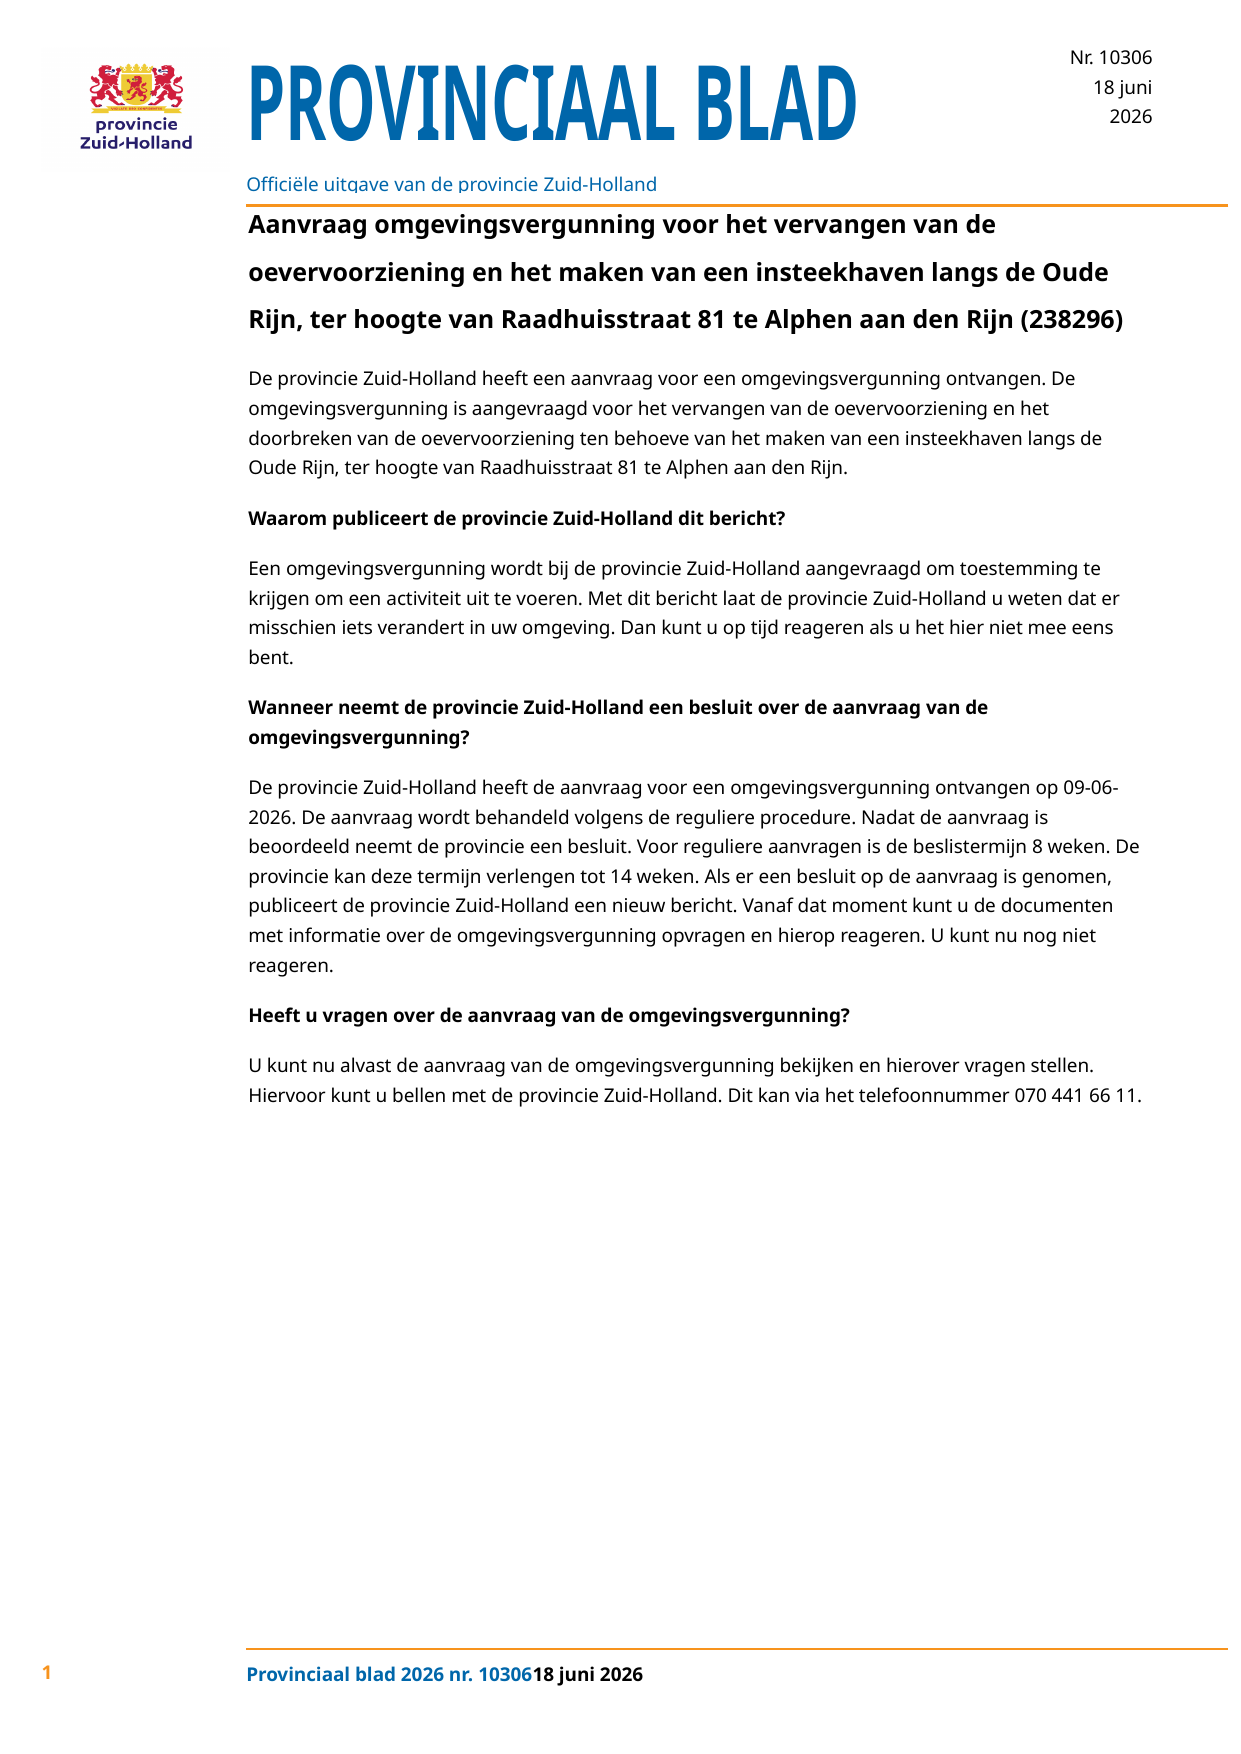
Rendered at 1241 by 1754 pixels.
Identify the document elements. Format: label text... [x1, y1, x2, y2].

text De provincie Zuid-Holland heeft een aanvraag voor een omgevingsvergunning ontvangen. De omgevingsvergunning is aangevraagd voor het vervangen van de oevervoorziening en het doorbreken van de oevervoorziening ten behoeve van het maken van een insteekhaven langs de Oude Rijn, ter hoogte van Raadhuisstraat 81 te Alphen aan den Rijn. [248, 366, 1152, 480]
text Wanneer neemt de provincie Zuid-Holland een besluit over de aanvraag van de omgevingsvergunning? [248, 694, 1152, 749]
text Heeft u vragen over de aanvraag van de omgevingsvergunning? [248, 1002, 1152, 1028]
text Een omgevingsvergunning wordt bij de provincie Zuid-Holland aangevraagd om toestemming te krijgen om een activiteit uit te voeren. Met dit bericht laat de provincie Zuid-Holland u weten dat er misschien iets verandert in uw omgeving. Dan kunt u op tijd reageren als u het hier niet mee eens bent. [248, 555, 1152, 669]
picture [41, 47, 231, 172]
text Waarom publiceert de provincie Zuid-Holland dit bericht? [248, 505, 1152, 530]
text De provincie Zuid-Holland heeft de aanvraag voor een omgevingsvergunning ontvangen op 09-06-2026. De aanvraag wordt behandeld volgens de reguliere procedure. Nadat de aanvraag is beoordeeld neemt de provincie een besluit. Voor reguliere aanvragen is de beslistermijn 8 weken. De provincie kan deze termijn verlengen tot 14 weken. Als er een besluit op de aanvraag is genomen, publiceert de provincie Zuid-Holland een nieuw bericht. Vanaf dat moment kunt u de documenten met informatie over de omgevingsvergunning opvragen en hierop reageren. U kunt nu nog niet reageren. [248, 774, 1152, 977]
text U kunt nu alvast de aanvraag van de omgevingsvergunning bekijken en hierover vragen stellen. Hiervoor kunt u bellen met de provincie Zuid-Holland. Dit kan via het telefoonnummer 070 441 66 11. [248, 1053, 1152, 1108]
text Aanvraag omgevingsvergunning voor het vervangen van de oevervoorziening en het maken van een insteekhaven langs de Oude Rijn, ter hoogte van Raadhuisstraat 81 te Alphen aan den Rijn (238296) [248, 207, 1152, 336]
